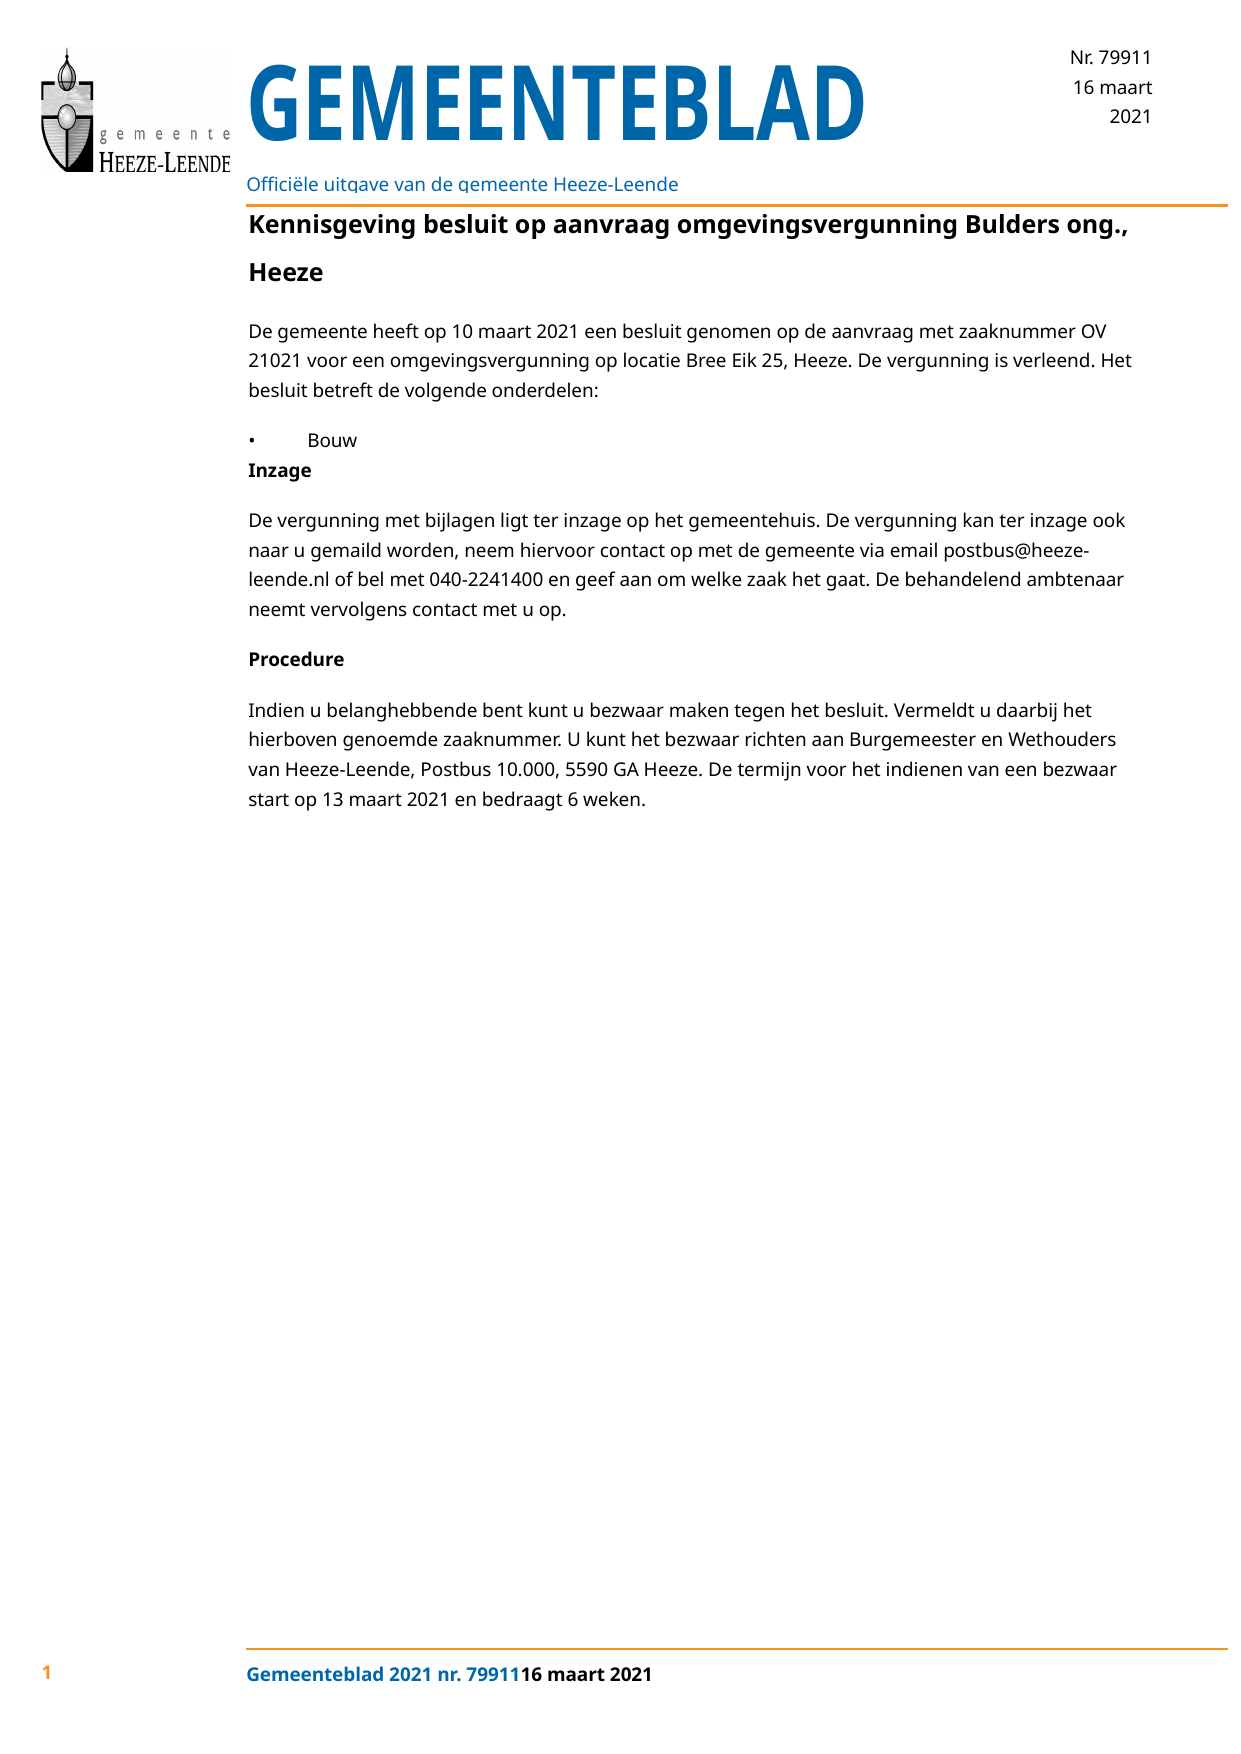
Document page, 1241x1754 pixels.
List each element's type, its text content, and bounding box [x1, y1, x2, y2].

text De gemeente heeft op 10 maart 2021 een besluit genomen op de aanvraag met zaaknummer OV 21021 voor een omgevingsvergunning op locatie Bree Eik 25, Heeze. De vergunning is verleend. Het besluit betreft de volgende onderdelen: [248, 318, 1152, 403]
text Indien u belanghebbende bent kunt u bezwaar maken tegen het besluit. Vermeldt u daarbij het hierboven genoemde zaaknummer. U kunt het bezwaar richten aan Burgemeester en Wethouders van Heeze-Leende, Postbus 10.000, 5590 GA Heeze. De termijn voor het indienen van een bezwaar start op 13 maart 2021 en bedraagt 6 weken. [248, 697, 1152, 812]
list Bouw [248, 427, 1152, 453]
text Kennisgeving besluit op aanvraag omgevingsvergunning Bulders ong., Heeze [248, 207, 1152, 288]
text De vergunning met bijlagen ligt ter inzage op het gemeentehuis. De vergunning kan ter inzage ook naar u gemaild worden, neem hiervoor contact op met de gemeente via email postbus@heeze-leende.nl of bel met 040-2241400 en geef aan om welke zaak het gaat. De behandelend ambtenaar neemt vervolgens contact met u op. [248, 507, 1152, 622]
text Inzage [248, 457, 1152, 483]
text Procedure [248, 647, 1152, 672]
picture [41, 47, 231, 172]
